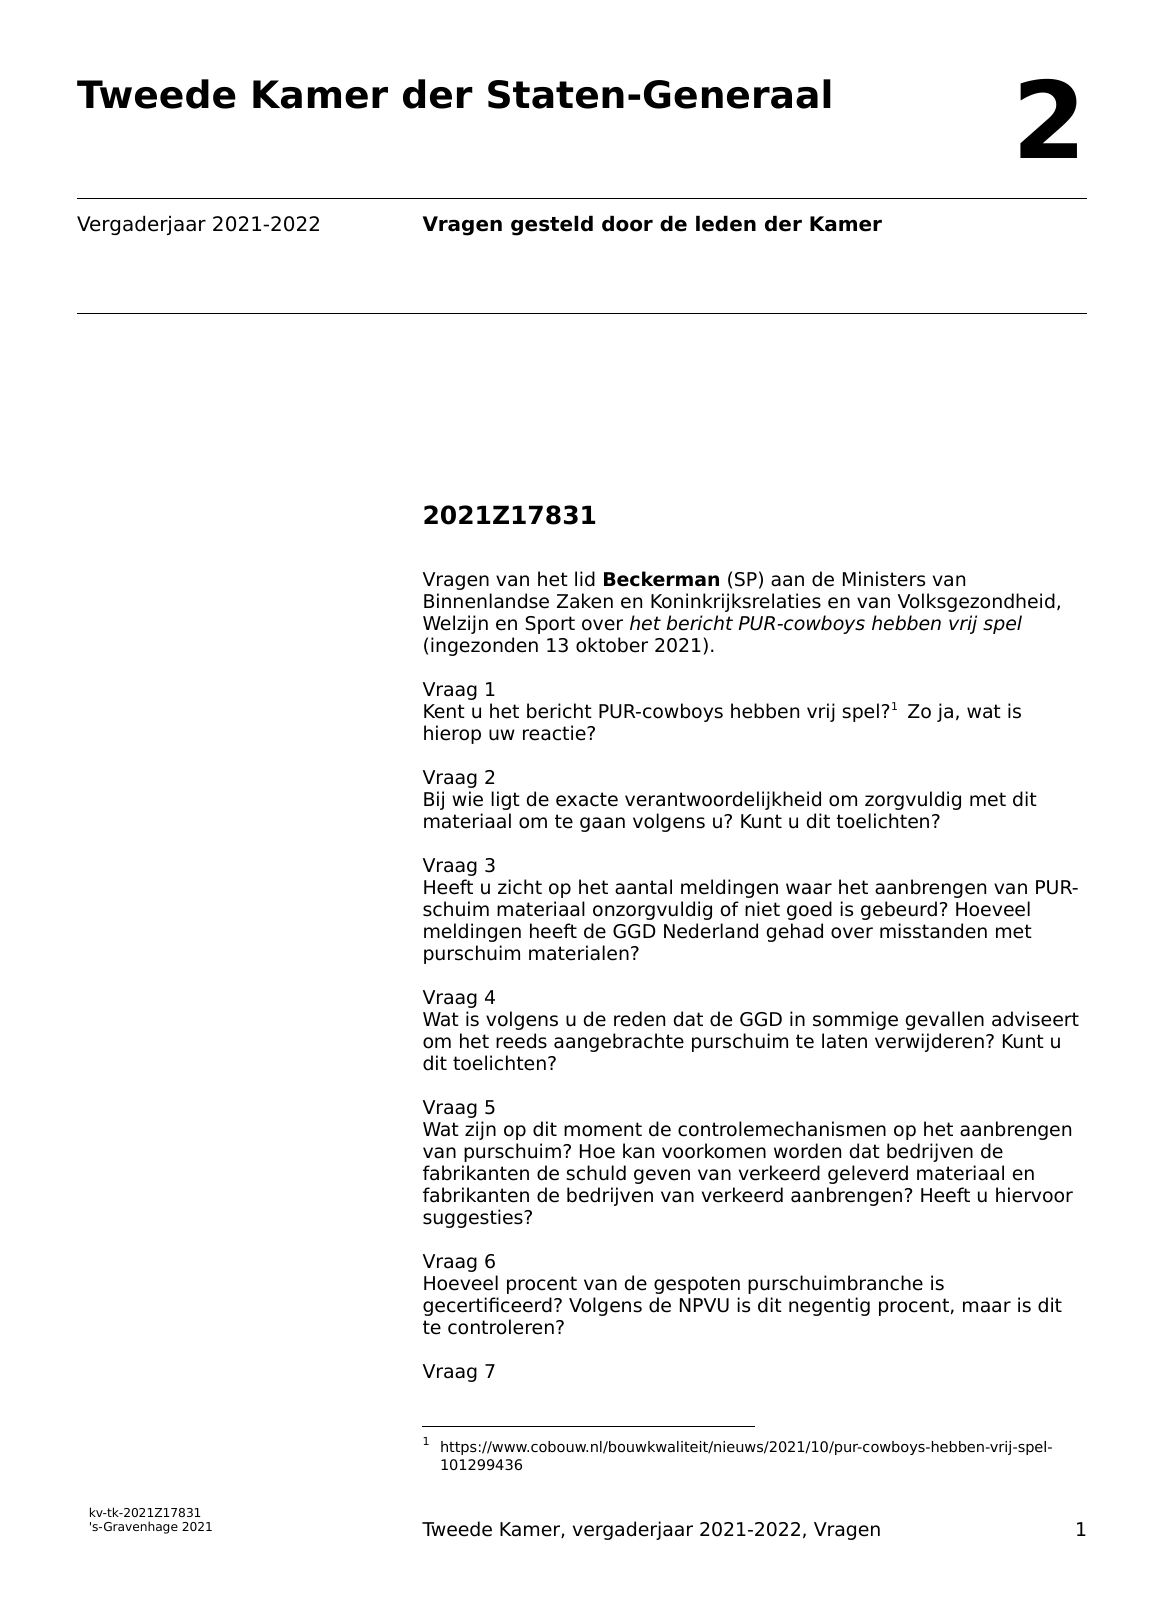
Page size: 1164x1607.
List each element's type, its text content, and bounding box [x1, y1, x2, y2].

text Vraag 5 [422, 1097, 1087, 1119]
table_header Tweede Kamer der Staten-Generaal [77, 59, 886, 198]
text Vraag 6 [422, 1251, 1087, 1273]
text kv-tk-2021Z17831 [88, 1506, 323, 1520]
text 2021Z17831 [422, 501, 1087, 531]
text Vraag 2 [422, 767, 1087, 789]
text Vraag 3 [422, 855, 1087, 877]
table_cell Vergaderjaar 2021-2022 [77, 199, 422, 313]
text Wat zijn op dit moment de controlemechanismen op het aanbrengen van purschuim? Hoe kan voorkomen worden dat bedrijven de fabrikanten de schuld geven van verkeerd geleverd materiaal en fabrikanten de bedrijven van verkeerd aanbrengen? Heeft u hiervoor suggesties? [422, 1119, 1087, 1229]
table_cell Vragen gesteld door de leden der Kamer [422, 199, 1087, 313]
text Vragen van het lid Beckerman (SP) aan de Ministers van Binnenlandse Zaken en Koninkrijksrelaties en van Volksgezondheid, Welzijn en Sport over het bericht PUR-cowboys hebben vrij spel (ingezonden 13 oktober 2021). [422, 569, 1087, 657]
text Vraag 1 [422, 679, 1087, 701]
table_header 2 [886, 59, 1087, 198]
text Kent u het bericht PUR-cowboys hebben vrij spel? Zo ja, wat is hierop uw reactie? [422, 701, 1087, 745]
text Vraag 7 [422, 1361, 1087, 1383]
text Bij wie ligt de exacte verantwoordelijkheid om zorgvuldig met dit materiaal om te gaan volgens u? Kunt u dit toelichten? [422, 789, 1087, 833]
text Wat is volgens u de reden dat de GGD in sommige gevallen adviseert om het reeds aangebrachte purschuim te laten verwijderen? Kunt u dit toelichten? [422, 1009, 1087, 1075]
text 's-Gravenhage 2021 [88, 1520, 323, 1534]
text Vraag 4 [422, 987, 1087, 1009]
text Heeft u zicht op het aantal meldingen waar het aanbrengen van PUR-schuim materiaal onzorgvuldig of niet goed is gebeurd? Hoeveel meldingen heeft de GGD Nederland gehad over misstanden met purschuim materialen? [422, 877, 1087, 965]
text Hoeveel procent van de gespoten purschuimbranche is gecertificeerd? Volgens de NPVU is dit negentig procent, maar is dit te controleren? [422, 1273, 1087, 1339]
text https://www.cobouw.nl/bouwkwaliteit/nieuws/2021/10/pur-cowboys-hebben-vrij-spel-101299436 [422, 1435, 1087, 1474]
